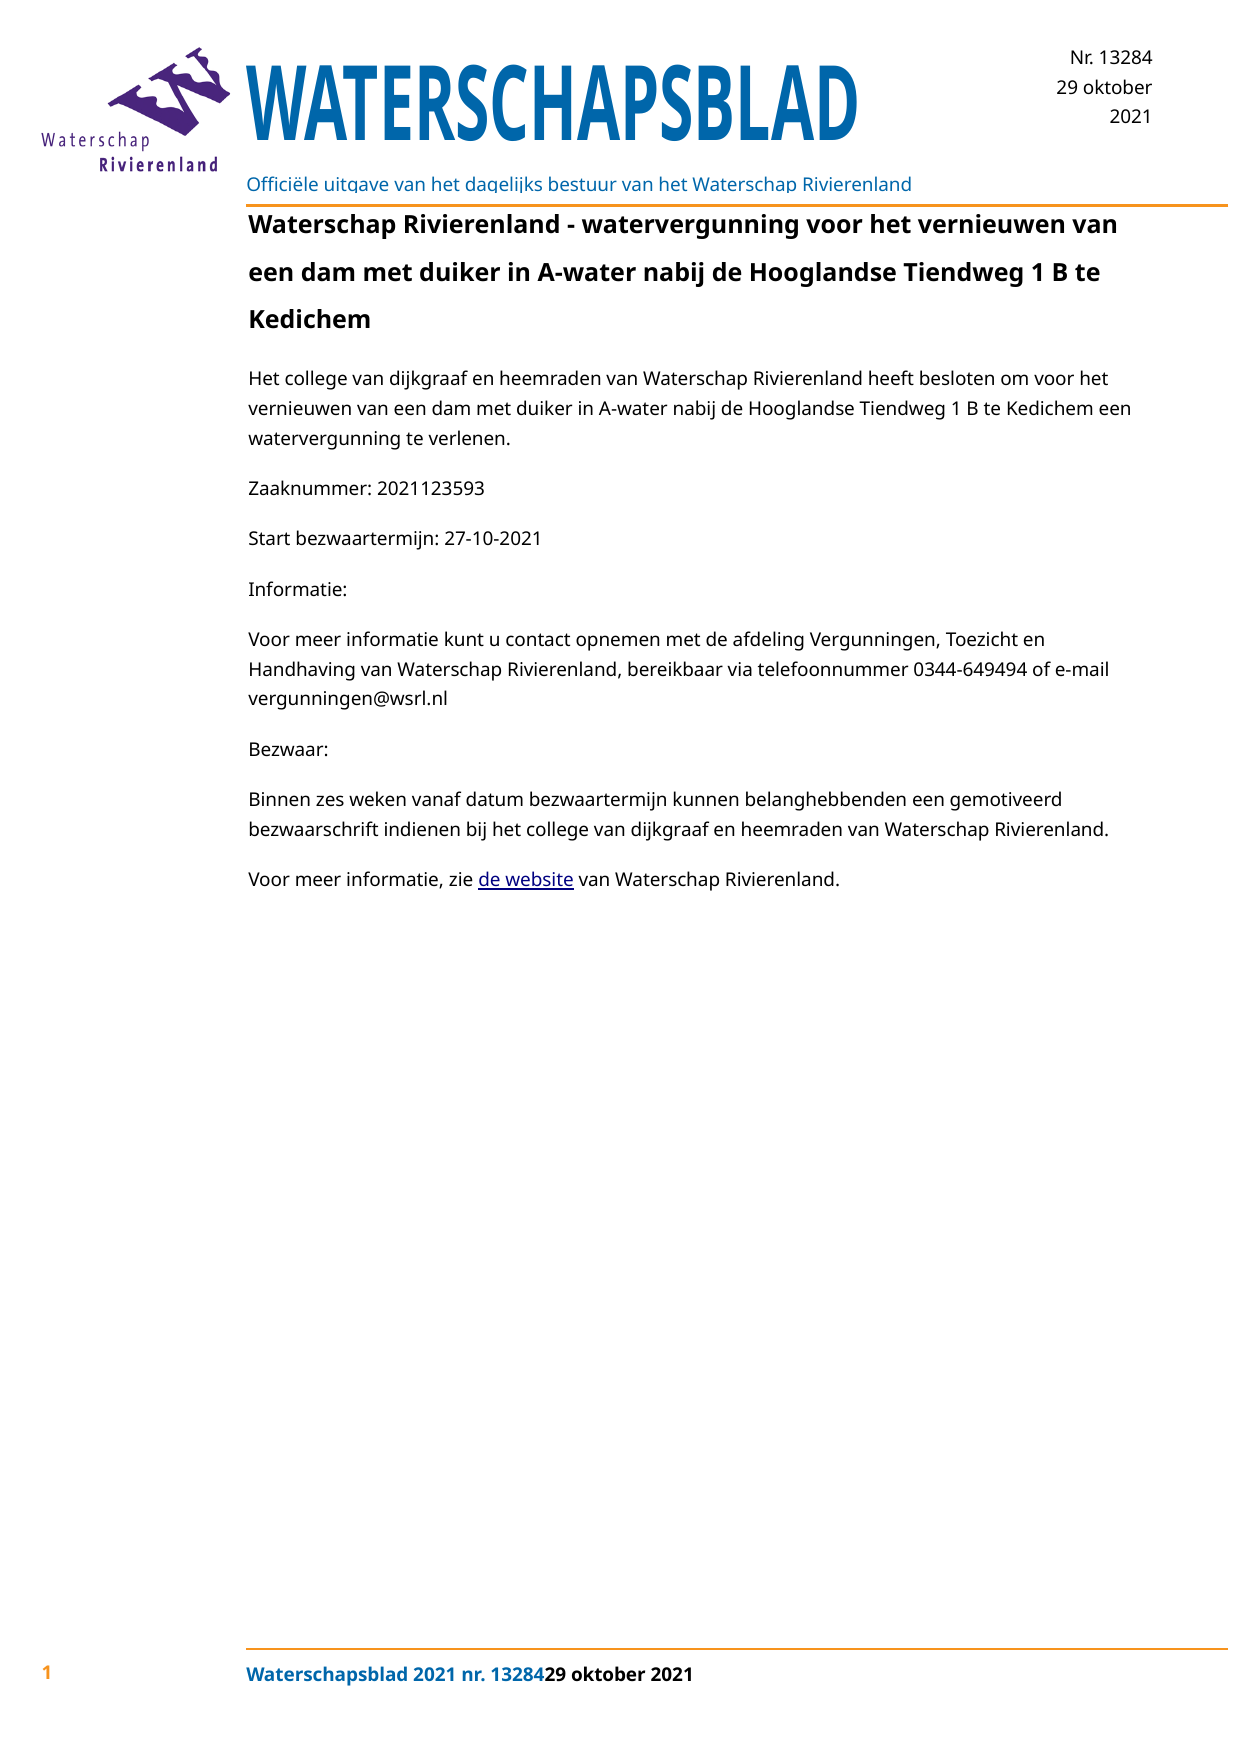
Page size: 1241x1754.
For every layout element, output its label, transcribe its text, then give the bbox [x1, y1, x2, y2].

text Start bezwaartermijn: 27-10-2021 [248, 526, 1152, 551]
text Binnen zes weken vanaf datum bezwaartermijn kunnen belanghebbenden een gemotiveerd bezwaarschrift indienen bij het college van dijkgraaf en heemraden van Waterschap Rivierenland. [248, 786, 1152, 842]
picture [41, 47, 231, 172]
text Bezwaar: [248, 736, 1152, 762]
text Waterschap Rivierenland - watervergunning voor het vernieuwen van een dam met duiker in A-water nabij de Hooglandse Tiendweg 1 B te Kedichem [248, 207, 1152, 336]
text Zaaknummer: 2021123593 [248, 475, 1152, 501]
text Informatie: [248, 576, 1152, 602]
text Voor meer informatie kunt u contact opnemen met de afdeling Vergunningen, Toezicht en Handhaving van Waterschap Rivierenland, bereikbaar via telefoonnummer 0344-649494 of e-mail vergunningen@wsrl.nl [248, 626, 1152, 711]
text Het college van dijkgraaf en heemraden van Waterschap Rivierenland heeft besloten om voor het vernieuwen van een dam met duiker in A-water nabij de Hooglandse Tiendweg 1 B te Kedichem een watervergunning te verlenen. [248, 366, 1152, 450]
text Voor meer informatie, zie de website van Waterschap Rivierenland. [248, 866, 1152, 892]
